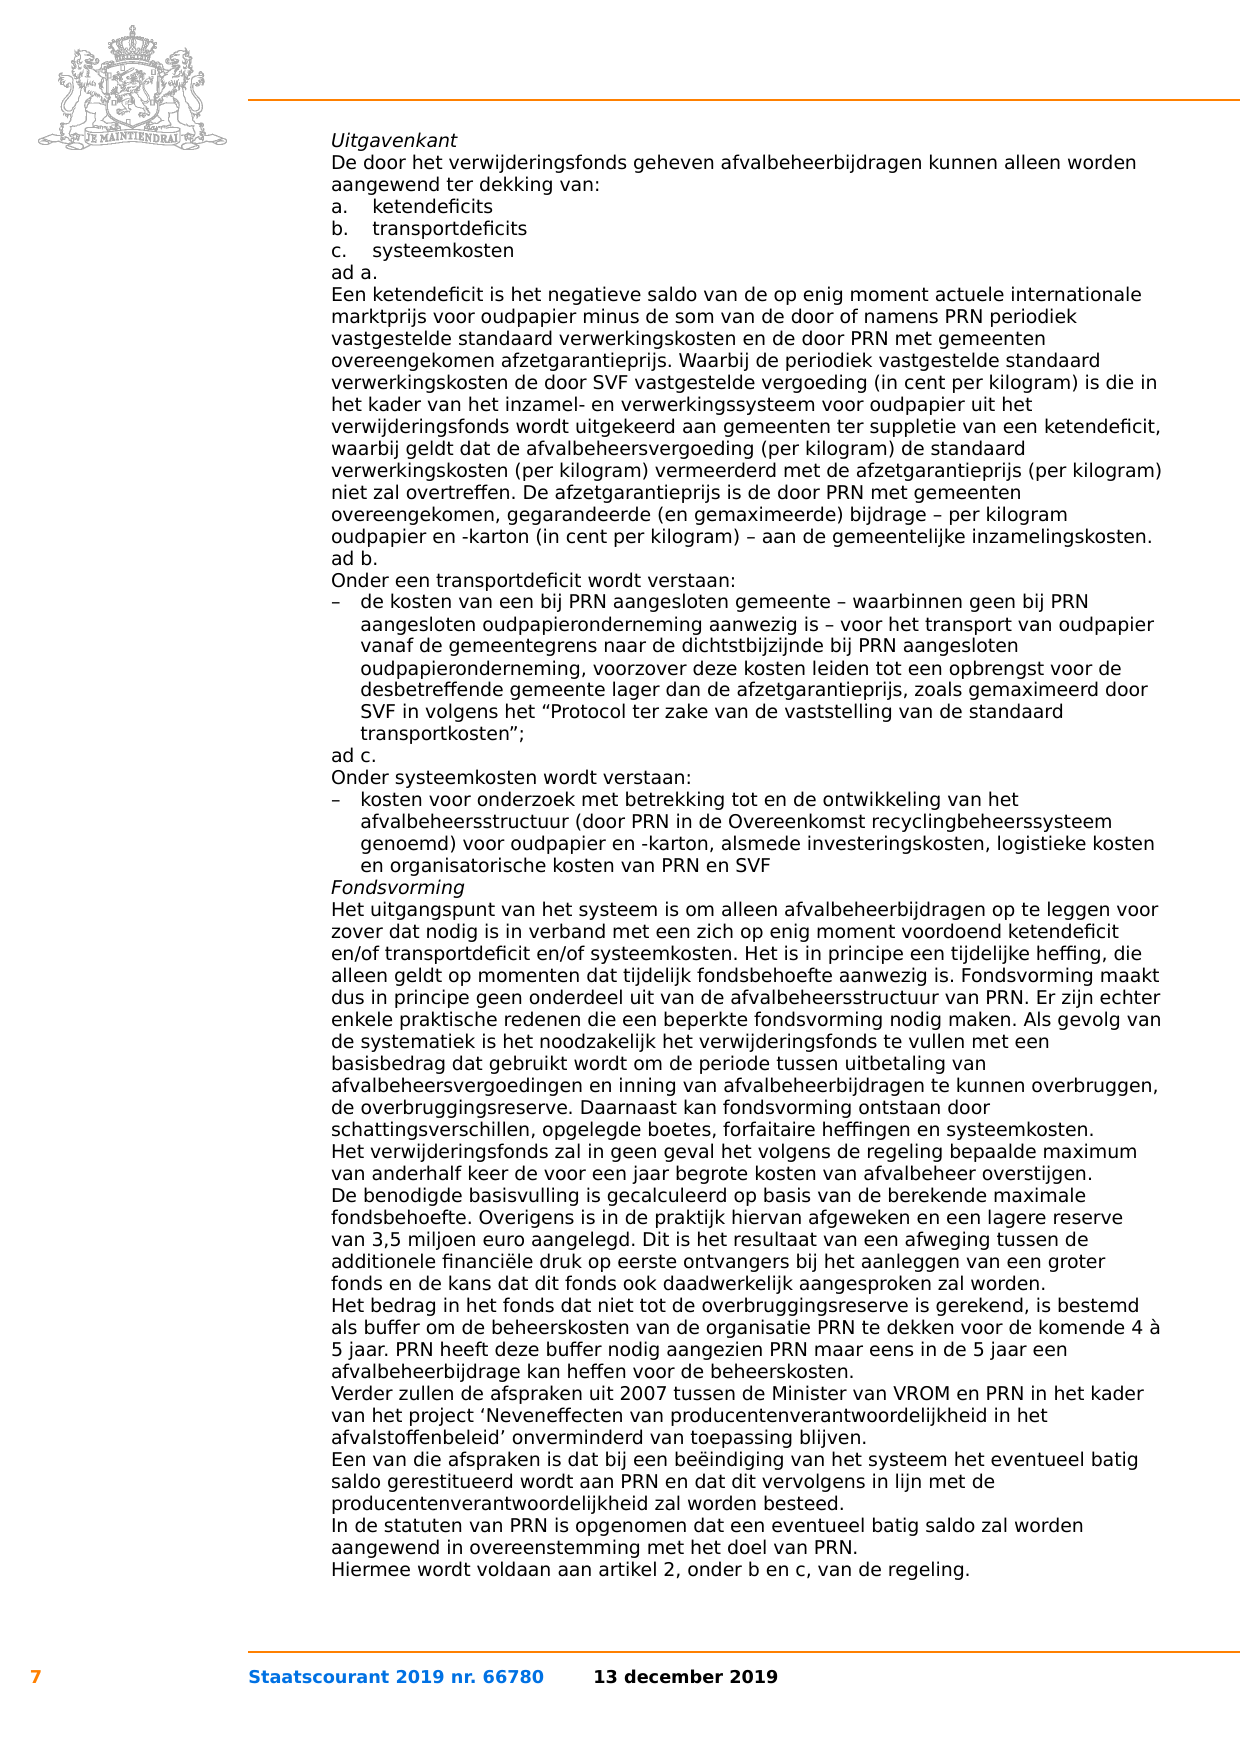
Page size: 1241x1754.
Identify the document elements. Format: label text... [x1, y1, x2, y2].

text b. transportdeficits [331, 218, 1163, 240]
text Verder zullen de afspraken uit 2007 tussen de Minister van VROM en PRN in het kader van het project ‘Neveneffecten van producentenverantwoordelijkheid in het afvalstoffenbeleid’ onverminderd van toepassing blijven. [331, 1383, 1163, 1449]
text De door het verwijderingsfonds geheven afvalbeheerbijdragen kunnen alleen worden aangewend ter dekking van: [331, 152, 1163, 196]
text Hiermee wordt voldaan aan artikel 2, onder b en c, van de regeling. [331, 1558, 1163, 1581]
text Onder systeemkosten wordt verstaan: [331, 767, 1163, 789]
text a. ketendeficits [331, 196, 1163, 218]
text Fondsvorming [331, 877, 1163, 899]
text Uitgavenkant [331, 130, 1163, 152]
text Het verwijderingsfonds zal in geen geval het volgens de regeling bepaalde maximum van anderhalf keer de voor een jaar begrote kosten van afvalbeheer overstijgen. [331, 1141, 1163, 1185]
text – kosten voor onderzoek met betrekking tot en de ontwikkeling van het afvalbeheersstructuur (door PRN in de Overeenkomst recyclingbeheerssysteem genoemd) voor oudpapier en -karton, alsmede investeringskosten, logistieke kosten en organisatorische kosten van PRN en SVF [331, 789, 1163, 877]
text Het uitgangspunt van het systeem is om alleen afvalbeheerbijdragen op te leggen voor zover dat nodig is in verband met een zich op enig moment voordoend ketendeficit en/of transportdeficit en/of systeemkosten. Het is in principe een tijdelijke heffing, die alleen geldt op momenten dat tijdelijk fondsbehoefte aanwezig is. Fondsvorming maakt dus in principe geen onderdeel uit van de afvalbeheersstructuur van PRN. Er zijn echter enkele praktische redenen die een beperkte fondsvorming nodig maken. Als gevolg van de systematiek is het noodzakelijk het verwijderingsfonds te vullen met een basisbedrag dat gebruikt wordt om de periode tussen uitbetaling van afvalbeheersvergoedingen en inning van afvalbeheerbijdragen te kunnen overbruggen, de overbruggingsreserve. Daarnaast kan fondsvorming ontstaan door schattingsverschillen, opgelegde boetes, forfaitaire heffingen en systeemkosten. [331, 899, 1163, 1141]
text ad c. [331, 745, 1163, 767]
text Het bedrag in het fonds dat niet tot de overbruggingsreserve is gerekend, is bestemd als buffer om de beheerskosten van de organisatie PRN te dekken voor de komende 4 à 5 jaar. PRN heeft deze buffer nodig aangezien PRN maar eens in de 5 jaar een afvalbeheerbijdrage kan heffen voor de beheerskosten. [331, 1295, 1163, 1383]
text c. systeemkosten [331, 240, 1163, 262]
text De benodigde basisvulling is gecalculeerd op basis van de berekende maximale fondsbehoefte. Overigens is in de praktijk hiervan afgeweken en een lagere reserve van 3,5 miljoen euro aangelegd. Dit is het resultaat van een afweging tussen de additionele financiële druk op eerste ontvangers bij het aanleggen van een groter fonds en de kans dat dit fonds ook daadwerkelijk aangesproken zal worden. [331, 1185, 1163, 1295]
text ad b. [331, 547, 1163, 569]
text Een van die afspraken is dat bij een beëindiging van het systeem het eventueel batig saldo gerestitueerd wordt aan PRN en dat dit vervolgens in lijn met de producentenverantwoordelijkheid zal worden besteed. [331, 1449, 1163, 1514]
text In de statuten van PRN is opgenomen dat een eventueel batig saldo zal worden aangewend in overeenstemming met het doel van PRN. [331, 1514, 1163, 1558]
text – de kosten van een bij PRN aangesloten gemeente – waarbinnen geen bij PRN aangesloten oudpapieronderneming aanwezig is – voor het transport van oudpapier vanaf de gemeentegrens naar de dichtstbijzijnde bij PRN aangesloten oudpapieronderneming, voorzover deze kosten leiden tot een opbrengst voor de desbetreffende gemeente lager dan de afzetgarantieprijs, zoals gemaximeerd door SVF in volgens het “Protocol ter zake van de vaststelling van de standaard transportkosten”; [331, 591, 1163, 745]
text Onder een transportdeficit wordt verstaan: [331, 569, 1163, 591]
text ad a. [331, 262, 1163, 284]
text Een ketendeficit is het negatieve saldo van de op enig moment actuele internationale marktprijs voor oudpapier minus de som van de door of namens PRN periodiek vastgestelde standaard verwerkingskosten en de door PRN met gemeenten overeengekomen afzetgarantieprijs. Waarbij de periodiek vastgestelde standaard verwerkingskosten de door SVF vastgestelde vergoeding (in cent per kilogram) is die in het kader van het inzamel- en verwerkingssysteem voor oudpapier uit het verwijderingsfonds wordt uitgekeerd aan gemeenten ter suppletie van een ketendeficit, waarbij geldt dat de afvalbeheersvergoeding (per kilogram) de standaard verwerkingskosten (per kilogram) vermeerderd met de afzetgarantieprijs (per kilogram) niet zal overtreffen. De afzetgarantieprijs is de door PRN met gemeenten overeengekomen, gegarandeerde (en gemaximeerde) bijdrage – per kilogram oudpapier en -karton (in cent per kilogram) – aan de gemeentelijke inzamelingskosten. [331, 284, 1163, 547]
picture [38, 25, 227, 150]
